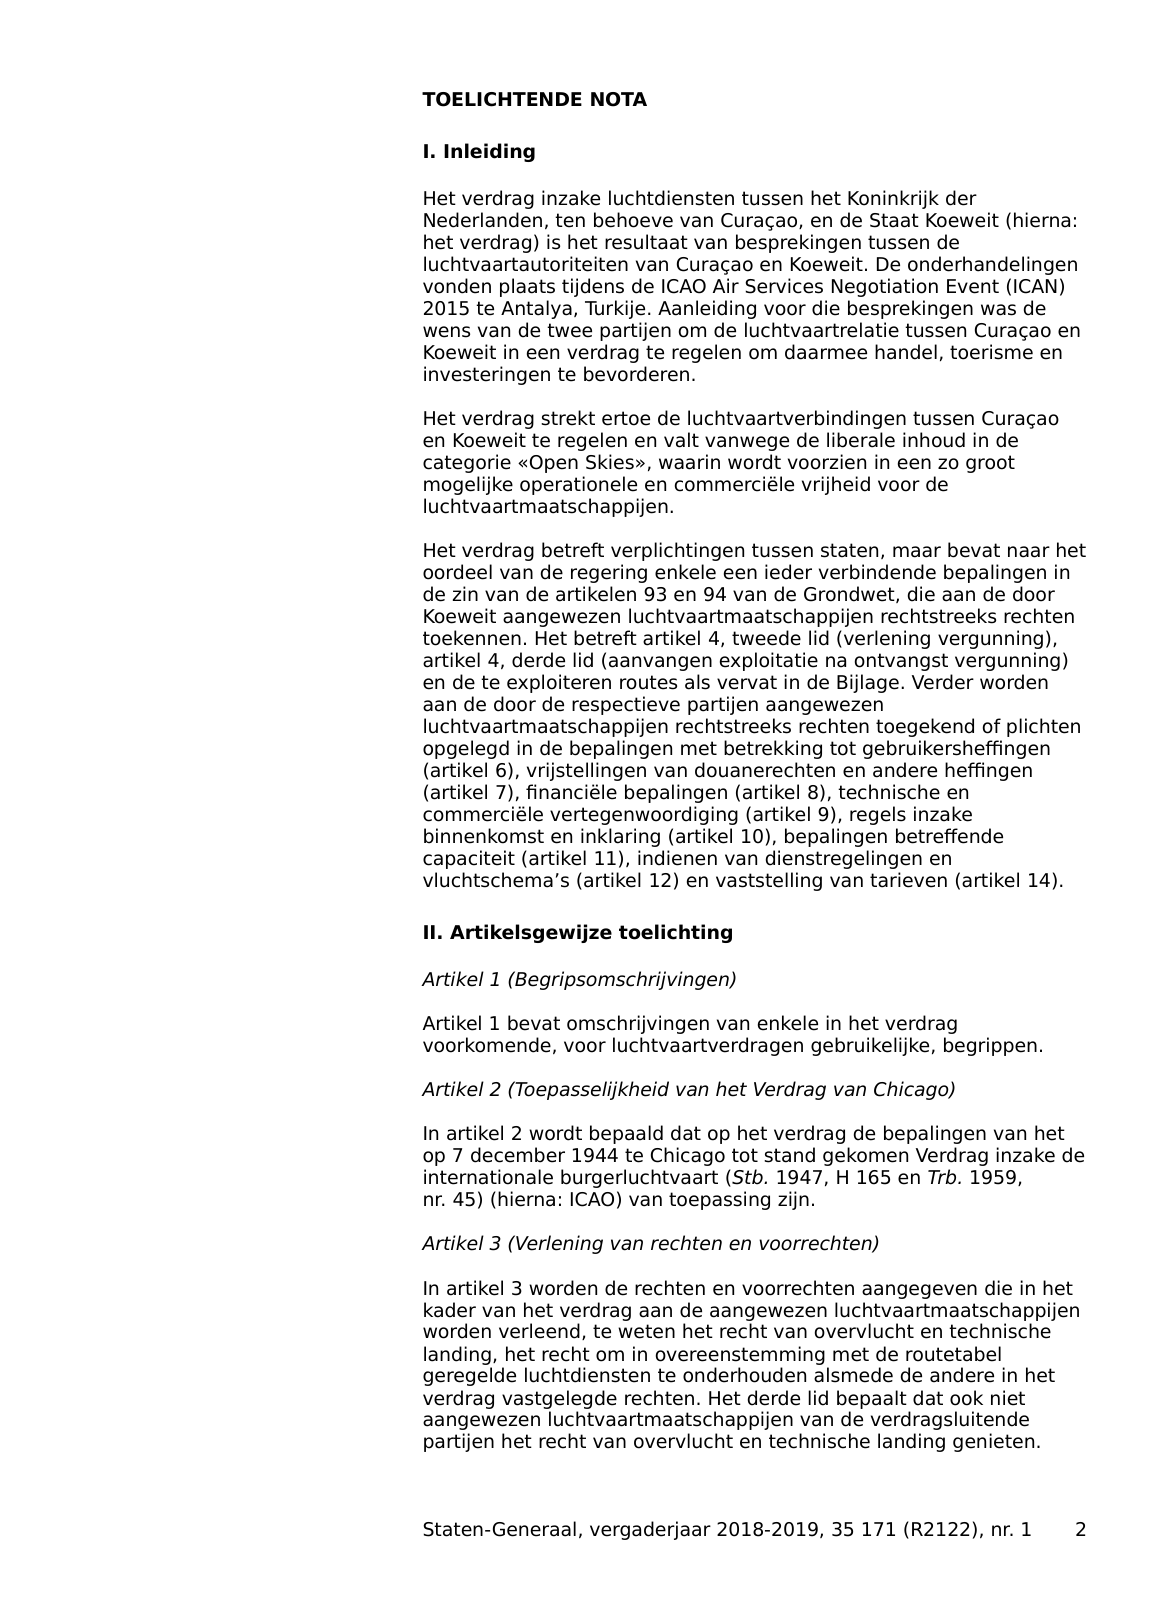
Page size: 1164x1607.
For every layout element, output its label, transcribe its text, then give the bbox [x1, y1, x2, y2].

text In artikel 3 worden de rechten en voorrechten aangegeven die in het kader van het verdrag aan de aangewezen luchtvaartmaatschappijen worden verleend, te weten het recht van overvlucht en technische landing, het recht om in overeenstemming met de routetabel geregelde luchtdiensten te onderhouden alsmede de andere in het verdrag vastgelegde rechten. Het derde lid bepaalt dat ook niet aangewezen luchtvaartmaatschappijen van de verdragsluitende partijen het recht van overvlucht en technische landing genieten. [422, 1277, 1087, 1453]
text Het verdrag strekt ertoe de luchtvaartverbindingen tussen Curaçao en Koeweit te regelen en valt vanwege de liberale inhoud in de categorie «Open Skies», waarin wordt voorzien in een zo groot mogelijke operationele en commerciële vrijheid voor de luchtvaartmaatschappijen. [422, 408, 1087, 518]
subtitle Artikel 1 (Begripsomschrijvingen) [422, 969, 1087, 991]
text Het verdrag betreft verplichtingen tussen staten, maar bevat naar het oordeel van de regering enkele een ieder verbindende bepalingen in de zin van de artikelen 93 en 94 van de Grondwet, die aan de door Koeweit aangewezen luchtvaartmaatschappijen rechtstreeks rechten toekennen. Het betreft artikel 4, tweede lid (verlening vergunning), artikel 4, derde lid (aanvangen exploitatie na ontvangst vergunning) en de te exploiteren routes als vervat in de Bijlage. Verder worden aan de door de respectieve partijen aangewezen luchtvaartmaatschappijen rechtstreeks rechten toegekend of plichten opgelegd in de bepalingen met betrekking tot gebruikersheffingen (artikel 6), vrijstellingen van douanerechten en andere heffingen (artikel 7), financiële bepalingen (artikel 8), technische en commerciële vertegenwoordiging (artikel 9), regels inzake binnenkomst en inklaring (artikel 10), bepalingen betreffende capaciteit (artikel 11), indienen van dienstregelingen en vluchtschema’s (artikel 12) en vaststelling van tarieven (artikel 14). [422, 540, 1087, 892]
text Artikel 1 bevat omschrijvingen van enkele in het verdrag voorkomende, voor luchtvaartverdragen gebruikelijke, begrippen. [422, 1013, 1087, 1057]
subtitle II. Artikelsgewijze toelichting [422, 922, 1087, 944]
subtitle Artikel 2 (Toepasselijkheid van het Verdrag van Chicago) [422, 1079, 1087, 1101]
text In artikel 2 wordt bepaald dat op het verdrag de bepalingen van het op 7 december 1944 te Chicago tot stand gekomen Verdrag inzake de internationale burgerluchtvaart (Stb. 1947, H 165 en Trb. 1959, nr. 45) (hierna: ICAO) van toepassing zijn. [422, 1123, 1087, 1211]
subtitle I. Inleiding [422, 141, 1087, 163]
text Het verdrag inzake luchtdiensten tussen het Koninkrijk der Nederlanden, ten behoeve van Curaçao, en de Staat Koeweit (hierna: het verdrag) is het resultaat van besprekingen tussen de luchtvaartautoriteiten van Curaçao en Koeweit. De onderhandelingen vonden plaats tijdens de ICAO Air Services Negotiation Event (ICAN) 2015 te Antalya, Turkije. Aanleiding voor die besprekingen was de wens van de twee partijen om de luchtvaartrelatie tussen Curaçao en Koeweit in een verdrag te regelen om daarmee handel, toerisme en investeringen te bevorderen. [422, 188, 1087, 386]
subtitle TOELICHTENDE NOTA [422, 89, 1087, 111]
subtitle Artikel 3 (Verlening van rechten en voorrechten) [422, 1233, 1087, 1255]
